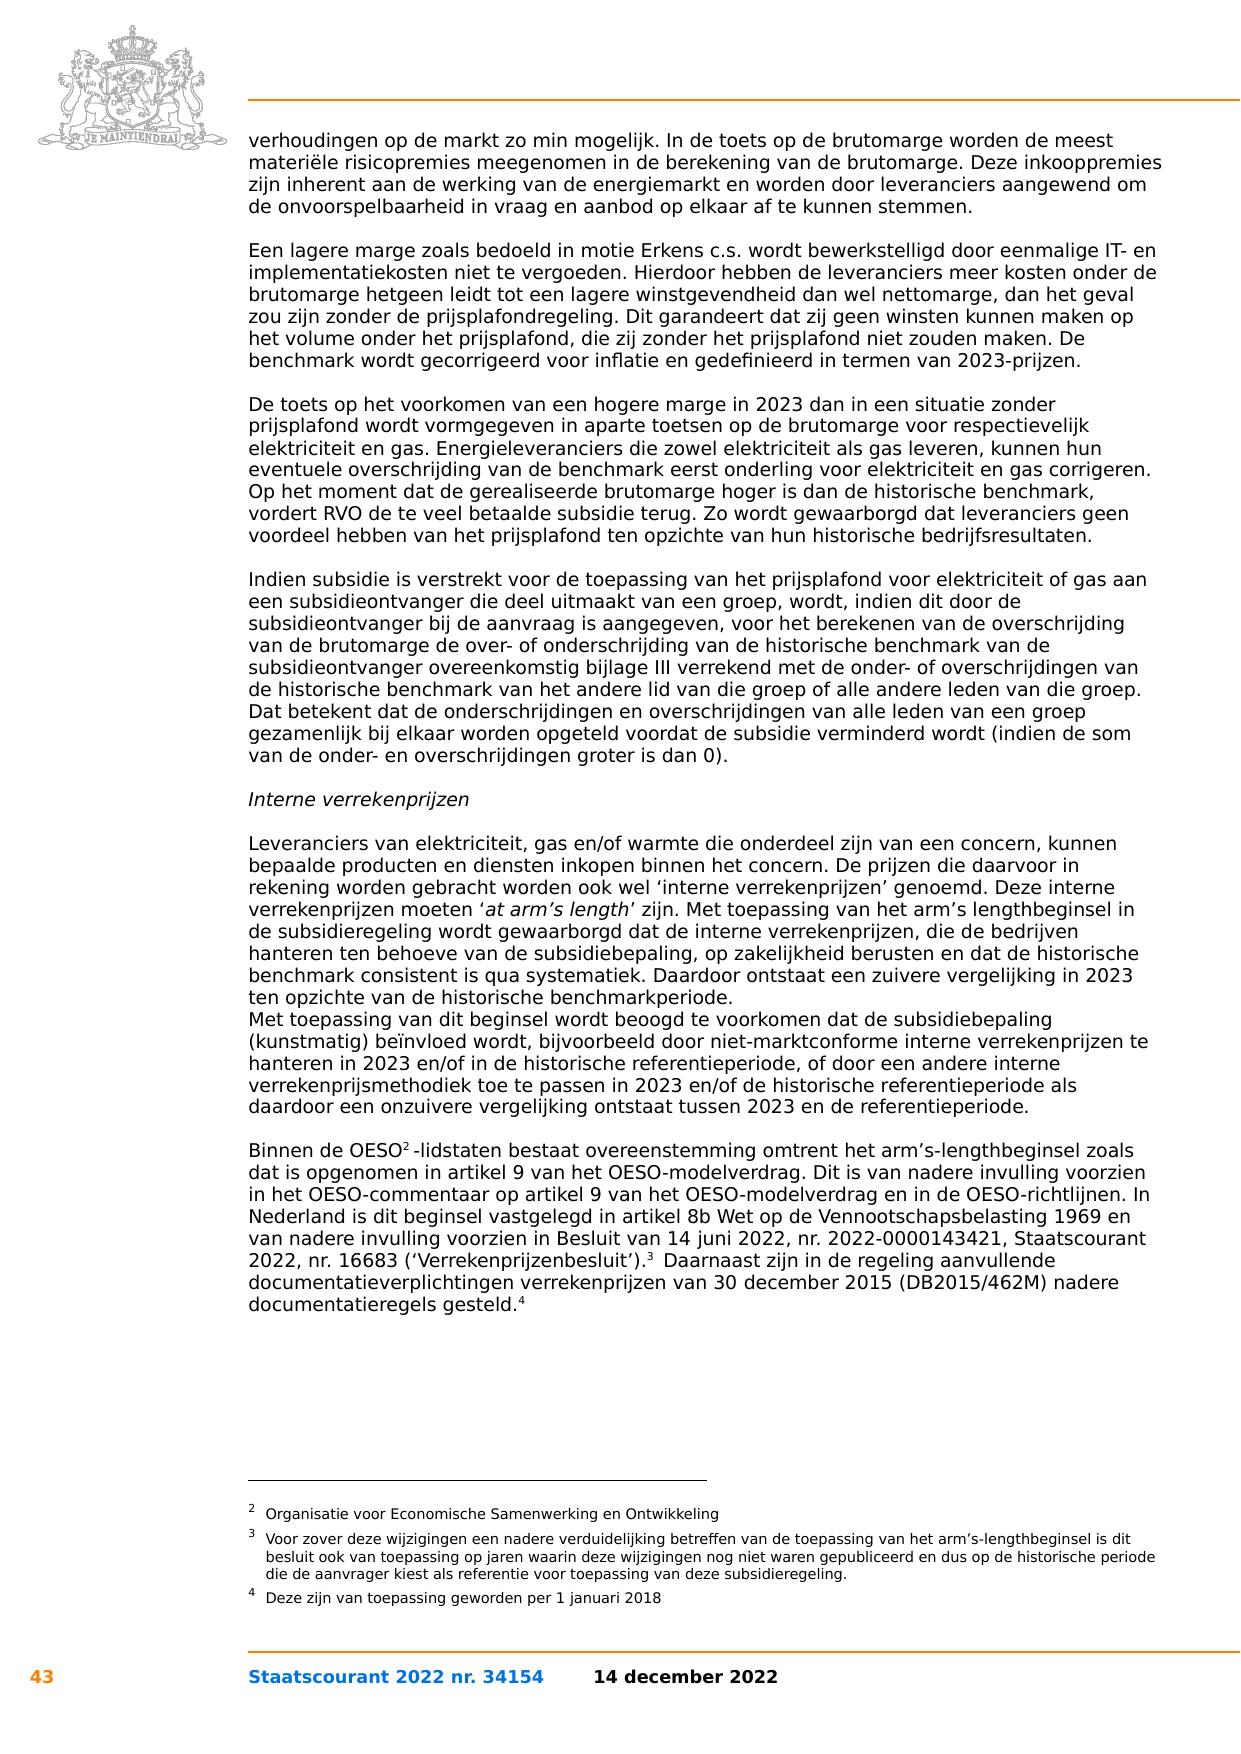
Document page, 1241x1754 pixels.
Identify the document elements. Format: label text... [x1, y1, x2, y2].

text verhoudingen op de markt zo min mogelijk. In de toets op de brutomarge worden de meest materiële risicopremies meegenomen in de berekening van de brutomarge. Deze inkooppremies zijn inherent aan de werking van de energiemarkt en worden door leveranciers aangewend om de onvoorspelbaarheid in vraag en aanbod op elkaar af te kunnen stemmen. [248, 130, 1163, 218]
text De toets op het voorkomen van een hogere marge in 2023 dan in een situatie zonder prijsplafond wordt vormgegeven in aparte toetsen op de brutomarge voor respectievelijk elektriciteit en gas. Energieleveranciers die zowel elektriciteit als gas leveren, kunnen hun eventuele overschrijding van de benchmark eerst onderling voor elektriciteit en gas corrigeren. Op het moment dat de gerealiseerde brutomarge hoger is dan de historische benchmark, vordert RVO de te veel betaalde subsidie terug. Zo wordt gewaarborgd dat leveranciers geen voordeel hebben van het prijsplafond ten opzichte van hun historische bedrijfsresultaten. [248, 393, 1163, 547]
text Deze zijn van toepassing geworden per 1 januari 2018 [248, 1586, 1163, 1608]
text Binnen de OESO-lidstaten bestaat overeenstemming omtrent het arm’s-lengthbeginsel zoals dat is opgenomen in artikel 9 van het OESO-modelverdrag. Dit is van nadere invulling voorzien in het OESO-commentaar op artikel 9 van het OESO-modelverdrag en in de OESO-richtlijnen. In Nederland is dit beginsel vastgelegd in artikel 8b Wet op de Vennootschapsbelasting 1969 en van nadere invulling voorzien in Besluit van 14 juni 2022, nr. 2022-0000143421, Staatscourant 2022, nr. 16683 (‘Verrekenprijzenbesluit’). Daarnaast zijn in de regeling aanvullende documentatieverplichtingen verrekenprijzen van 30 december 2015 (DB2015/462M) nadere documentatieregels gesteld. [248, 1140, 1163, 1316]
text Indien subsidie is verstrekt voor de toepassing van het prijsplafond voor elektriciteit of gas aan een subsidieontvanger die deel uitmaakt van een groep, wordt, indien dit door de subsidieontvanger bij de aanvraag is aangegeven, voor het berekenen van de overschrijding van de brutomarge de over- of onderschrijding van de historische benchmark van de subsidieontvanger overeenkomstig bijlage III verrekend met de onder- of overschrijdingen van de historische benchmark van het andere lid van die groep of alle andere leden van die groep. Dat betekent dat de onderschrijdingen en overschrijdingen van alle leden van een groep gezamenlijk bij elkaar worden opgeteld voordat de subsidie verminderd wordt (indien de som van de onder- en overschrijdingen groter is dan 0). [248, 569, 1163, 767]
text Organisatie voor Economische Samenwerking en Ontwikkeling [248, 1502, 1163, 1524]
text Een lagere marge zoals bedoeld in motie Erkens c.s. wordt bewerkstelligd door eenmalige IT- en implementatiekosten niet te vergoeden. Hierdoor hebben de leveranciers meer kosten onder de brutomarge hetgeen leidt tot een lagere winstgevendheid dan wel nettomarge, dan het geval zou zijn zonder de prijsplafondregeling. Dit garandeert dat zij geen winsten kunnen maken op het volume onder het prijsplafond, die zij zonder het prijsplafond niet zouden maken. De benchmark wordt gecorrigeerd voor inflatie en gedefinieerd in termen van 2023-prijzen. [248, 240, 1163, 372]
subtitle Interne verrekenprijzen [248, 789, 1163, 811]
text Leveranciers van elektriciteit, gas en/of warmte die onderdeel zijn van een concern, kunnen bepaalde producten en diensten inkopen binnen het concern. De prijzen die daarvoor in rekening worden gebracht worden ook wel ‘interne verrekenprijzen’ genoemd. Deze interne verrekenprijzen moeten ‘at arm’s length’ zijn. Met toepassing van het arm’s lengthbeginsel in de subsidieregeling wordt gewaarborgd dat de interne verrekenprijzen, die de bedrijven hanteren ten behoeve van de subsidiebepaling, op zakelijkheid berusten en dat de historische benchmark consistent is qua systematiek. Daardoor ontstaat een zuivere vergelijking in 2023 ten opzichte van de historische benchmarkperiode. [248, 833, 1163, 1008]
text Met toepassing van dit beginsel wordt beoogd te voorkomen dat de subsidiebepaling (kunstmatig) beïnvloed wordt, bijvoorbeeld door niet-marktconforme interne verrekenprijzen te hanteren in 2023 en/of in de historische referentieperiode, of door een andere interne verrekenprijsmethodiek toe te passen in 2023 en/of de historische referentieperiode als daardoor een onzuivere vergelijking ontstaat tussen 2023 en de referentieperiode. [248, 1008, 1163, 1118]
picture [38, 25, 227, 150]
text Voor zover deze wijzigingen een nadere verduidelijking betreffen van de toepassing van het arm’s-lengthbeginsel is dit besluit ook van toepassing op jaren waarin deze wijzigingen nog niet waren gepubliceerd en dus op de historische periode die de aanvrager kiest als referentie voor toepassing van deze subsidieregeling. [248, 1527, 1163, 1583]
